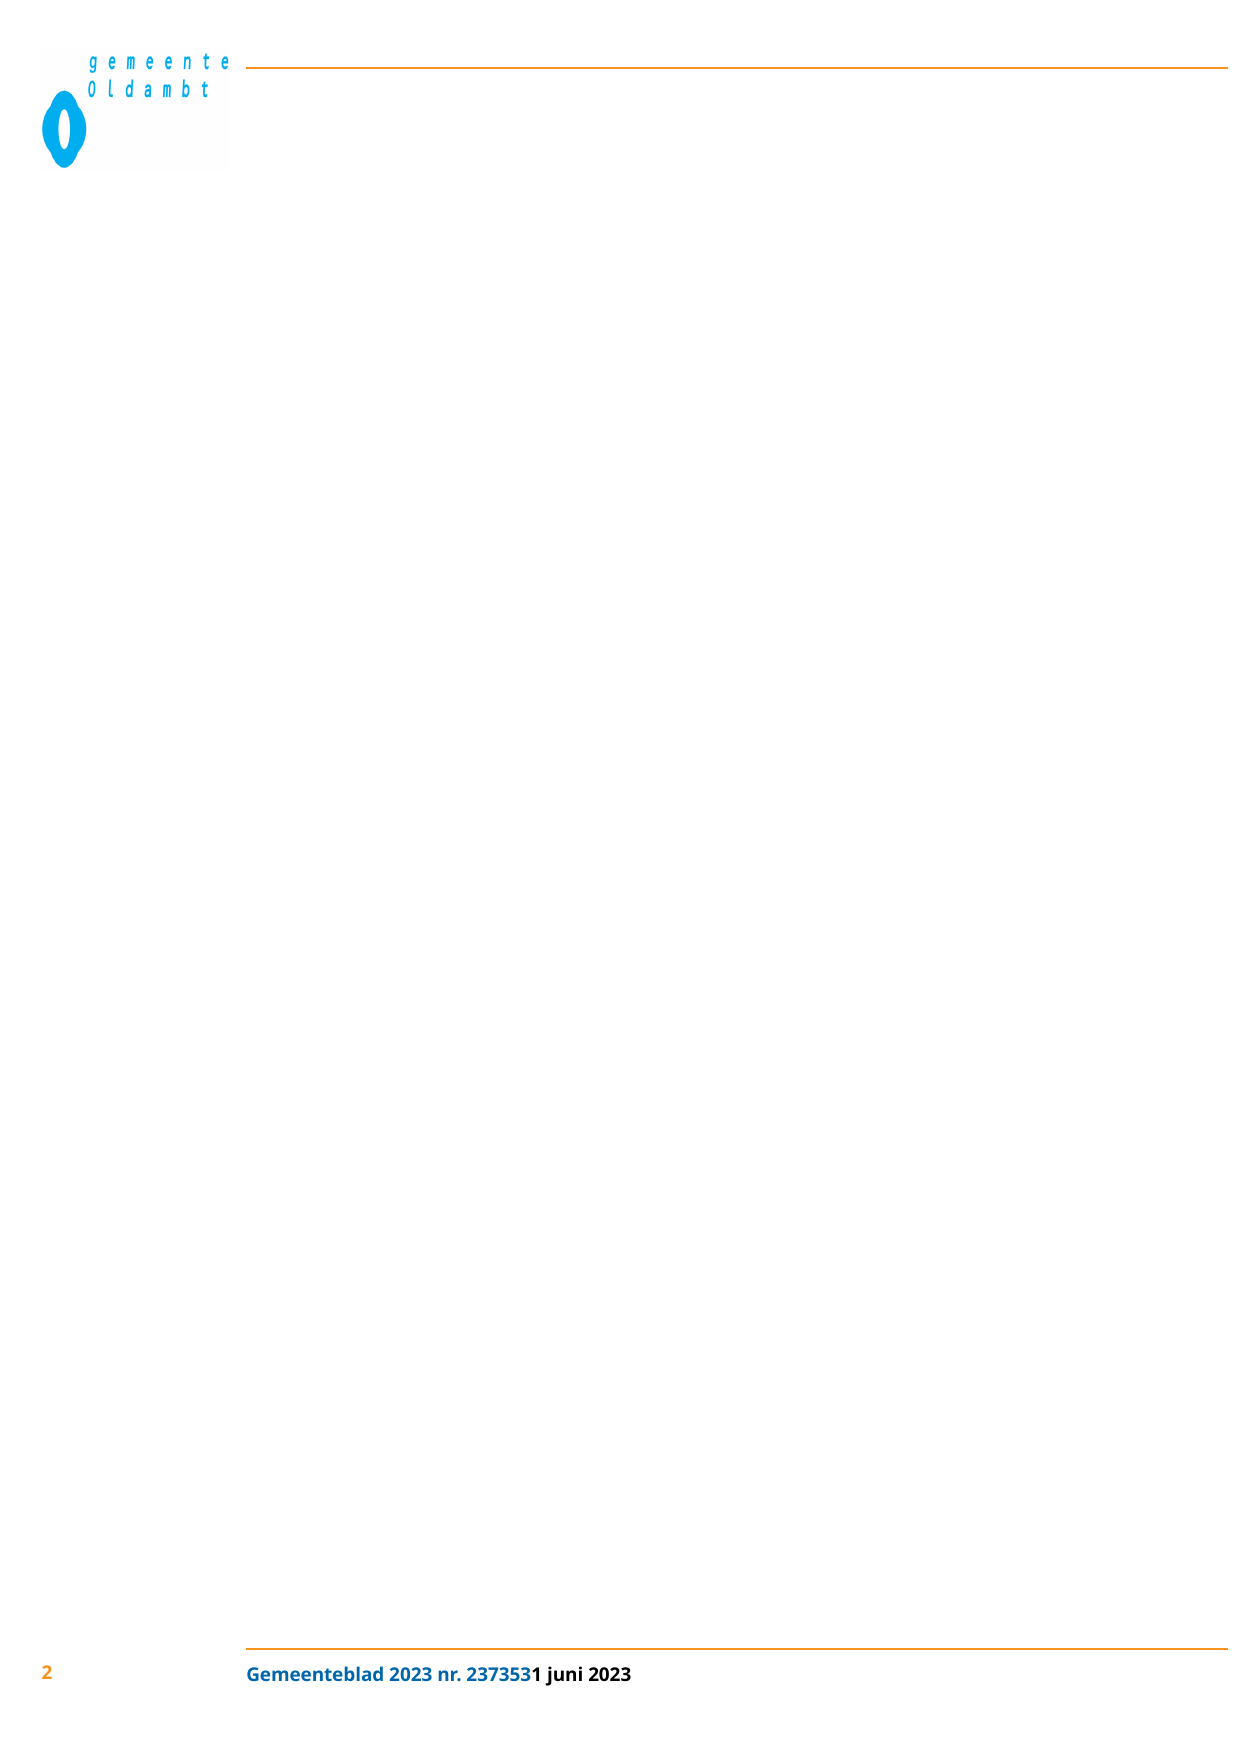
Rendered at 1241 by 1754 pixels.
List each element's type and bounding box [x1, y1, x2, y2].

picture [41, 47, 231, 172]
